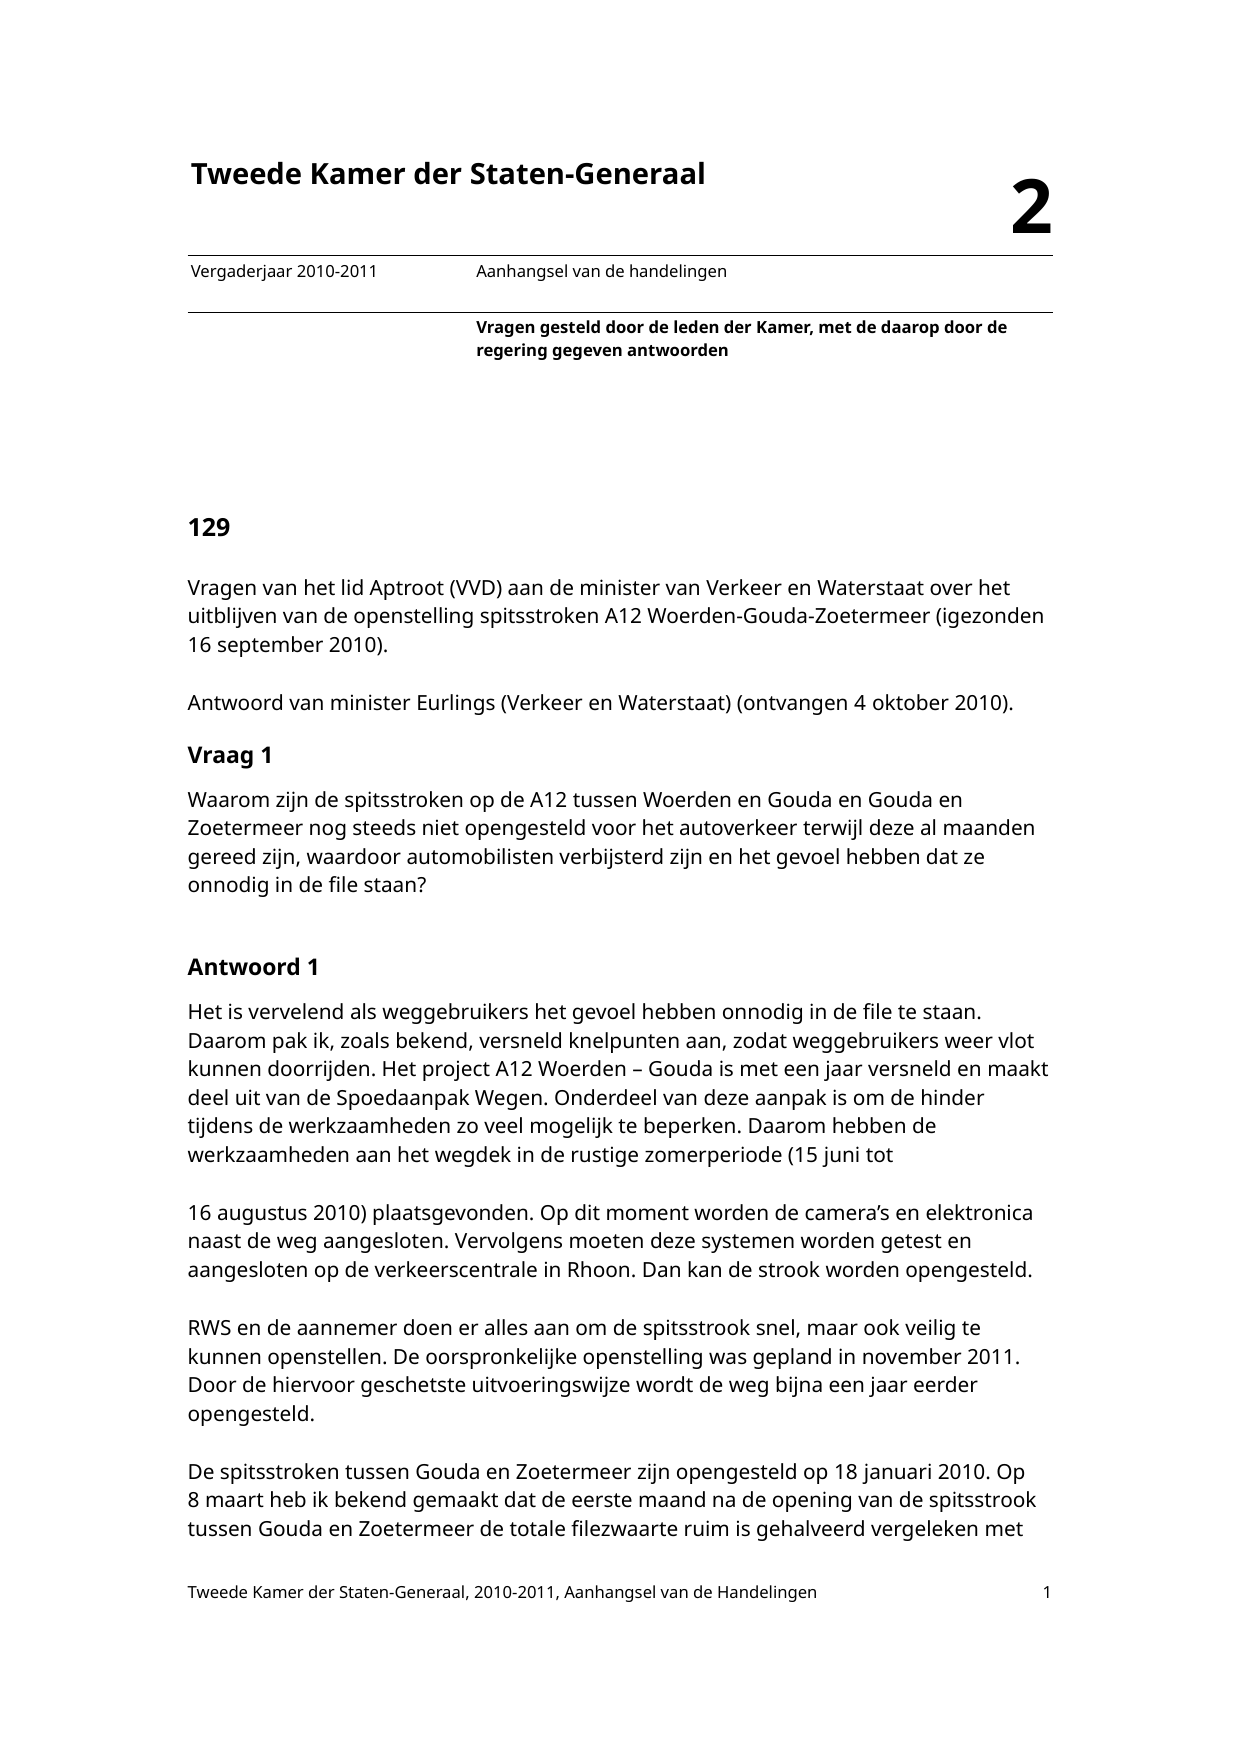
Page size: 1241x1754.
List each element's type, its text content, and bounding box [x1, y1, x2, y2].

text Waarom zijn de spitsstroken op de A12 tussen Woerden en Gouda en Gouda en Zoetermeer nog steeds niet opengesteld voor het autoverkeer terwijl deze al maanden gereed zijn, waardoor automobilisten verbijsterd zijn en het gevoel hebben dat ze onnodig in de file staan? [187, 785, 1053, 899]
text 16 augustus 2010) plaatsgevonden. Op dit moment worden de camera’s en elektronica naast de weg aangesloten. Vervolgens moeten deze systemen worden getest en aangesloten op de verkeerscentrale in Rhoon. Dan kan de strook worden opengesteld. [187, 1198, 1053, 1283]
subtitle Antwoord 1 [187, 951, 1053, 982]
table_cell Vergaderjaar 2010-2011 [188, 256, 473, 312]
table_cell Vragen gesteld door de leden der Kamer, met de daarop door de regering gegeven antwoorden [473, 313, 1053, 361]
text De spitsstroken tussen Gouda en Zoetermeer zijn opengesteld op 18 januari 2010. Op 8 maart heb ik bekend gemaakt dat de eerste maand na de opening van de spitsstrook tussen Gouda en Zoetermeer de totale filezwaarte ruim is gehalveerd vergeleken met [187, 1457, 1053, 1542]
text Antwoord van minister Eurlings (Verkeer en Waterstaat) (ontvangen 4 oktober 2010). [187, 688, 1053, 716]
text RWS en de aannemer doen er alles aan om de spitsstrook snel, maar ook veilig te kunnen openstellen. De oorspronkelijke openstelling was gepland in november 2011. Door de hiervoor geschetste uitvoeringswijze wordt de weg bijna een jaar eerder opengesteld. [187, 1313, 1053, 1427]
table_header Tweede Kamer der Staten-Generaal [188, 150, 879, 255]
text 129 [187, 509, 1053, 543]
text Vragen van het lid Aptroot (VVD) aan de minister van Verkeer en Waterstaat over het uitblijven van de openstelling spitsstroken A12 Woerden-Gouda-Zoetermeer (igezonden 16 september 2010). [187, 573, 1053, 658]
table_header 2 [880, 150, 1053, 255]
table_cell Aanhangsel van de handelingen [473, 256, 1053, 312]
subtitle Vraag 1 [187, 739, 1053, 770]
table_cell [188, 313, 473, 361]
text Het is vervelend als weggebruikers het gevoel hebben onnodig in de file te staan. Daarom pak ik, zoals bekend, versneld knelpunten aan, zodat weggebruikers weer vlot kunnen doorrijden. Het project A12 Woerden – Gouda is met een jaar versneld en maakt deel uit van de Spoedaanpak Wegen. Onderdeel van deze aanpak is om de hinder tijdens de werkzaamheden zo veel mogelijk te beperken. Daarom hebben de werkzaamheden aan het wegdek in de rustige zomerperiode (15 juni tot [187, 997, 1053, 1168]
